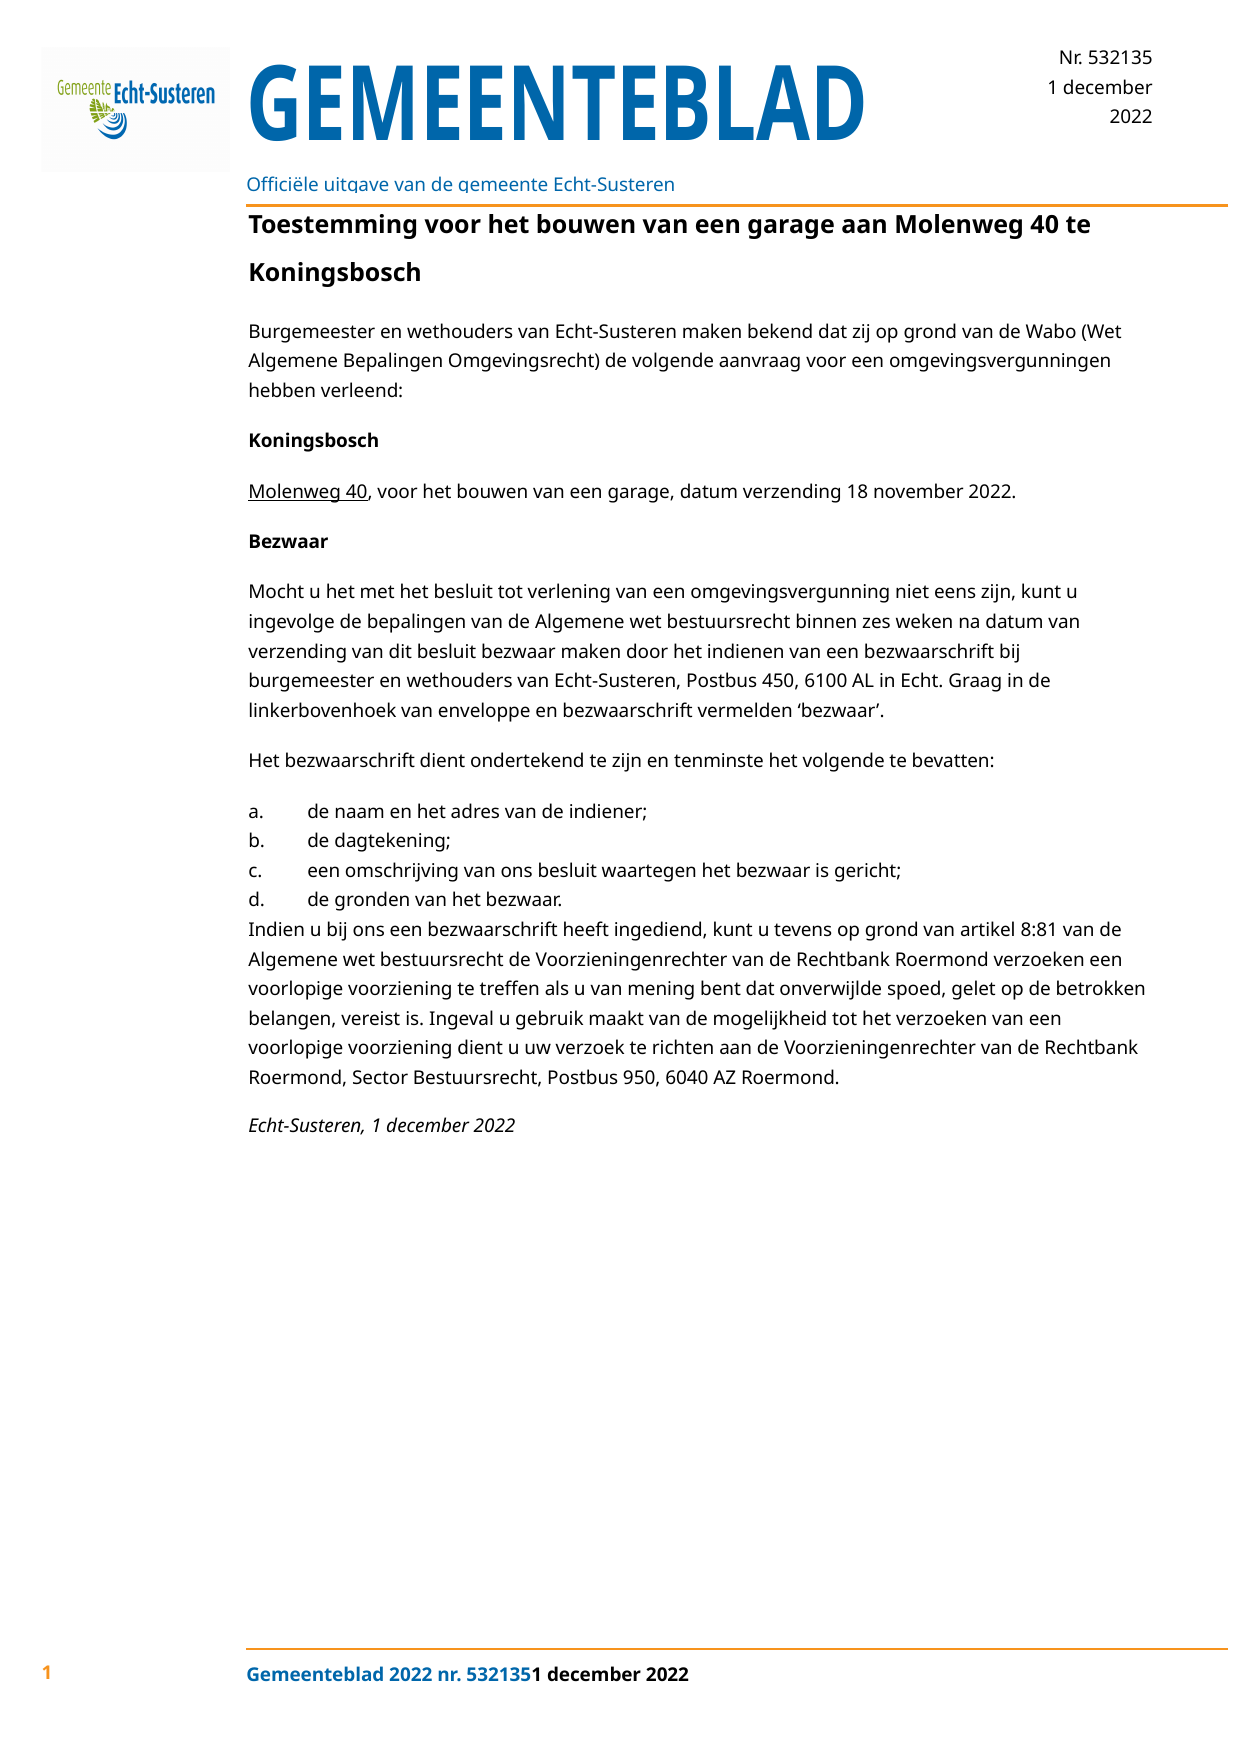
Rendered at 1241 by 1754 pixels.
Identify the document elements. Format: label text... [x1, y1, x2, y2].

text Koningsbosch [248, 427, 1152, 453]
picture [41, 47, 231, 172]
text Burgemeester en wethouders van Echt-Susteren maken bekend dat zij op grond van de Wabo (Wet Algemene Bepalingen Omgevingsrecht) de volgende aanvraag voor een omgevingsvergunningen hebben verleend: [248, 318, 1152, 403]
text Mocht u het met het besluit tot verlening van een omgevingsvergunning niet eens zijn, kunt u ingevolge de bepalingen van de Algemene wet bestuursrecht binnen zes weken na datum van verzending van dit besluit bezwaar maken door het indienen van een bezwaarschrift bij burgemeester en wethouders van Echt-Susteren, Postbus 450, 6100 AL in Echt. Graag in de linkerbovenhoek van enveloppe en bezwaarschrift vermelden ‘bezwaar’. [248, 579, 1152, 723]
list de gronden van het bezwaar. [248, 887, 1152, 912]
list de dagtekening; [248, 827, 1152, 853]
text Echt-Susteren, 1 december 2022 [248, 1112, 1152, 1138]
text Indien u bij ons een bezwaarschrift heeft ingediend, kunt u tevens op grond van artikel 8:81 van de Algemene wet bestuursrecht de Voorzieningenrechter van de Rechtbank Roermond verzoeken een voorlopige voorziening te treffen als u van mening bent dat onverwijlde spoed, gelet op de betrokken belangen, vereist is. Ingeval u gebruik maakt van de mogelijkheid tot het verzoeken van een voorlopige voorziening dient u uw verzoek te richten aan de Voorzieningenrechter van de Rechtbank Roermond, Sector Bestuursrecht, Postbus 950, 6040 AZ Roermond. [248, 916, 1152, 1090]
list de naam en het adres van de indiener; [248, 798, 1152, 824]
text Bezwaar [248, 528, 1152, 554]
text Toestemming voor het bouwen van een garage aan Molenweg 40 te Koningsbosch [248, 207, 1152, 288]
text Het bezwaarschrift dient ondertekend te zijn en tenminste het volgende te bevatten: [248, 747, 1152, 773]
list een omschrijving van ons besluit waartegen het bezwaar is gericht; [248, 857, 1152, 883]
text Molenweg 40, voor het bouwen van een garage, datum verzending 18 november 2022. [248, 478, 1152, 504]
